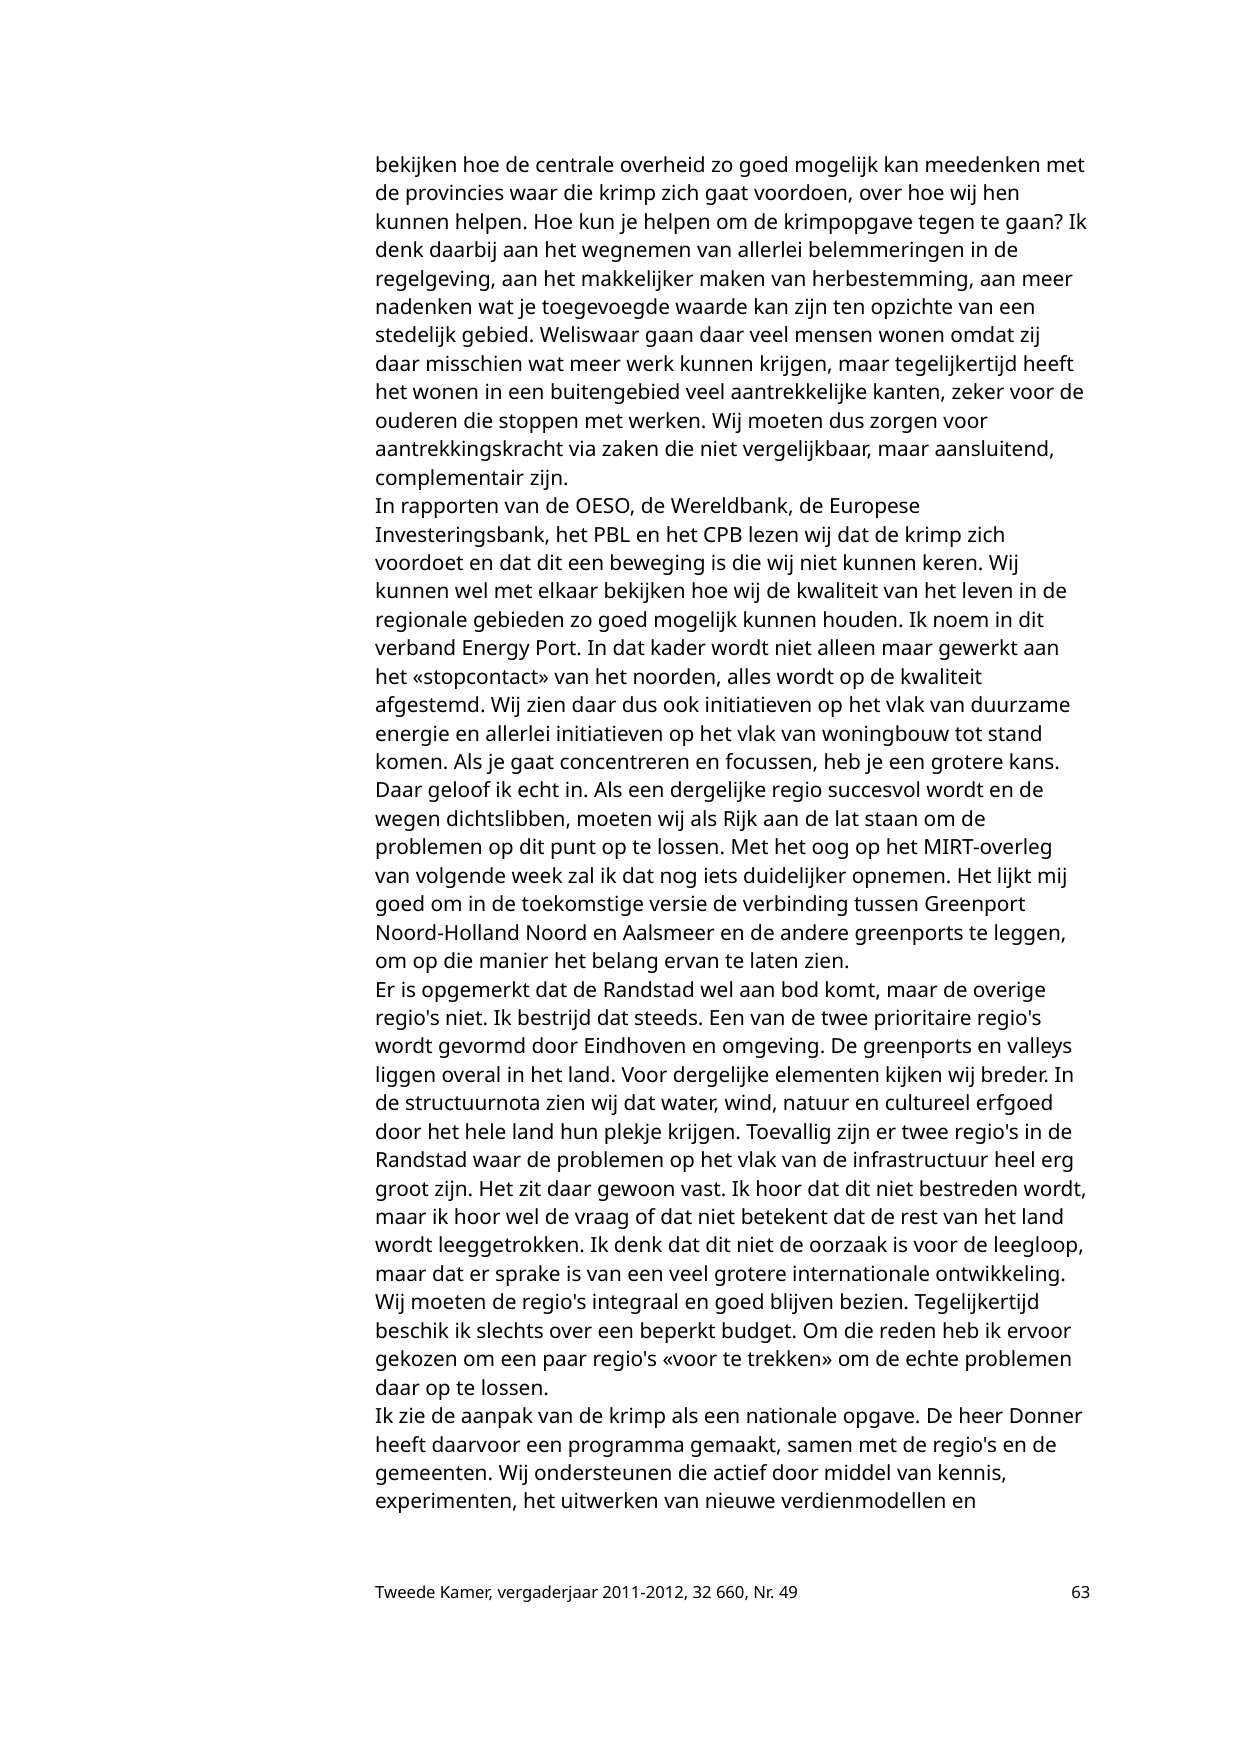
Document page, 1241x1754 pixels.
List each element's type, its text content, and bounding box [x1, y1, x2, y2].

text Ik zie de aanpak van de krimp als een nationale opgave. De heer Donner heeft daarvoor een programma gemaakt, samen met de regio's en de gemeenten. Wij ondersteunen die actief door middel van kennis, experimenten, het uitwerken van nieuwe verdienmodellen en [375, 1401, 1090, 1515]
text bekijken hoe de centrale overheid zo goed mogelijk kan meedenken met de provincies waar die krimp zich gaat voordoen, over hoe wij hen kunnen helpen. Hoe kun je helpen om de krimpopgave tegen te gaan? Ik denk daarbij aan het wegnemen van allerlei belemmeringen in de regelgeving, aan het makkelijker maken van herbestemming, aan meer nadenken wat je toegevoegde waarde kan zijn ten opzichte van een stedelijk gebied. Weliswaar gaan daar veel mensen wonen omdat zij daar misschien wat meer werk kunnen krijgen, maar tegelijkertijd heeft het wonen in een buitengebied veel aantrekkelijke kanten, zeker voor de ouderen die stoppen met werken. Wij moeten dus zorgen voor aantrekkingskracht via zaken die niet vergelijkbaar, maar aansluitend, complementair zijn. [375, 150, 1090, 491]
text Er is opgemerkt dat de Randstad wel aan bod komt, maar de overige regio's niet. Ik bestrijd dat steeds. Een van de twee prioritaire regio's wordt gevormd door Eindhoven en omgeving. De greenports en valleys liggen overal in het land. Voor dergelijke elementen kijken wij breder. In de structuurnota zien wij dat water, wind, natuur en cultureel erfgoed door het hele land hun plekje krijgen. Toevallig zijn er twee regio's in de Randstad waar de problemen op het vlak van de infrastructuur heel erg groot zijn. Het zit daar gewoon vast. Ik hoor dat dit niet bestreden wordt, maar ik hoor wel de vraag of dat niet betekent dat de rest van het land wordt leeggetrokken. Ik denk dat dit niet de oorzaak is voor de leegloop, maar dat er sprake is van een veel grotere internationale ontwikkeling. Wij moeten de regio's integraal en goed blijven bezien. Tegelijkertijd beschik ik slechts over een beperkt budget. Om die reden heb ik ervoor gekozen om een paar regio's «voor te trekken» om de echte problemen daar op te lossen. [375, 975, 1090, 1401]
text In rapporten van de OESO, de Wereldbank, de Europese Investeringsbank, het PBL en het CPB lezen wij dat de krimp zich voordoet en dat dit een beweging is die wij niet kunnen keren. Wij kunnen wel met elkaar bekijken hoe wij de kwaliteit van het leven in de regionale gebieden zo goed mogelijk kunnen houden. Ik noem in dit verband Energy Port. In dat kader wordt niet alleen maar gewerkt aan het «stopcontact» van het noorden, alles wordt op de kwaliteit afgestemd. Wij zien daar dus ook initiatieven op het vlak van duurzame energie en allerlei initiatieven op het vlak van woningbouw tot stand komen. Als je gaat concentreren en focussen, heb je een grotere kans. Daar geloof ik echt in. Als een dergelijke regio succesvol wordt en de wegen dichtslibben, moeten wij als Rijk aan de lat staan om de problemen op dit punt op te lossen. Met het oog op het MIRT-overleg van volgende week zal ik dat nog iets duidelijker opnemen. Het lijkt mij goed om in de toekomstige versie de verbinding tussen Greenport Noord-Holland Noord en Aalsmeer en de andere greenports te leggen, om op die manier het belang ervan te laten zien. [375, 491, 1090, 975]
